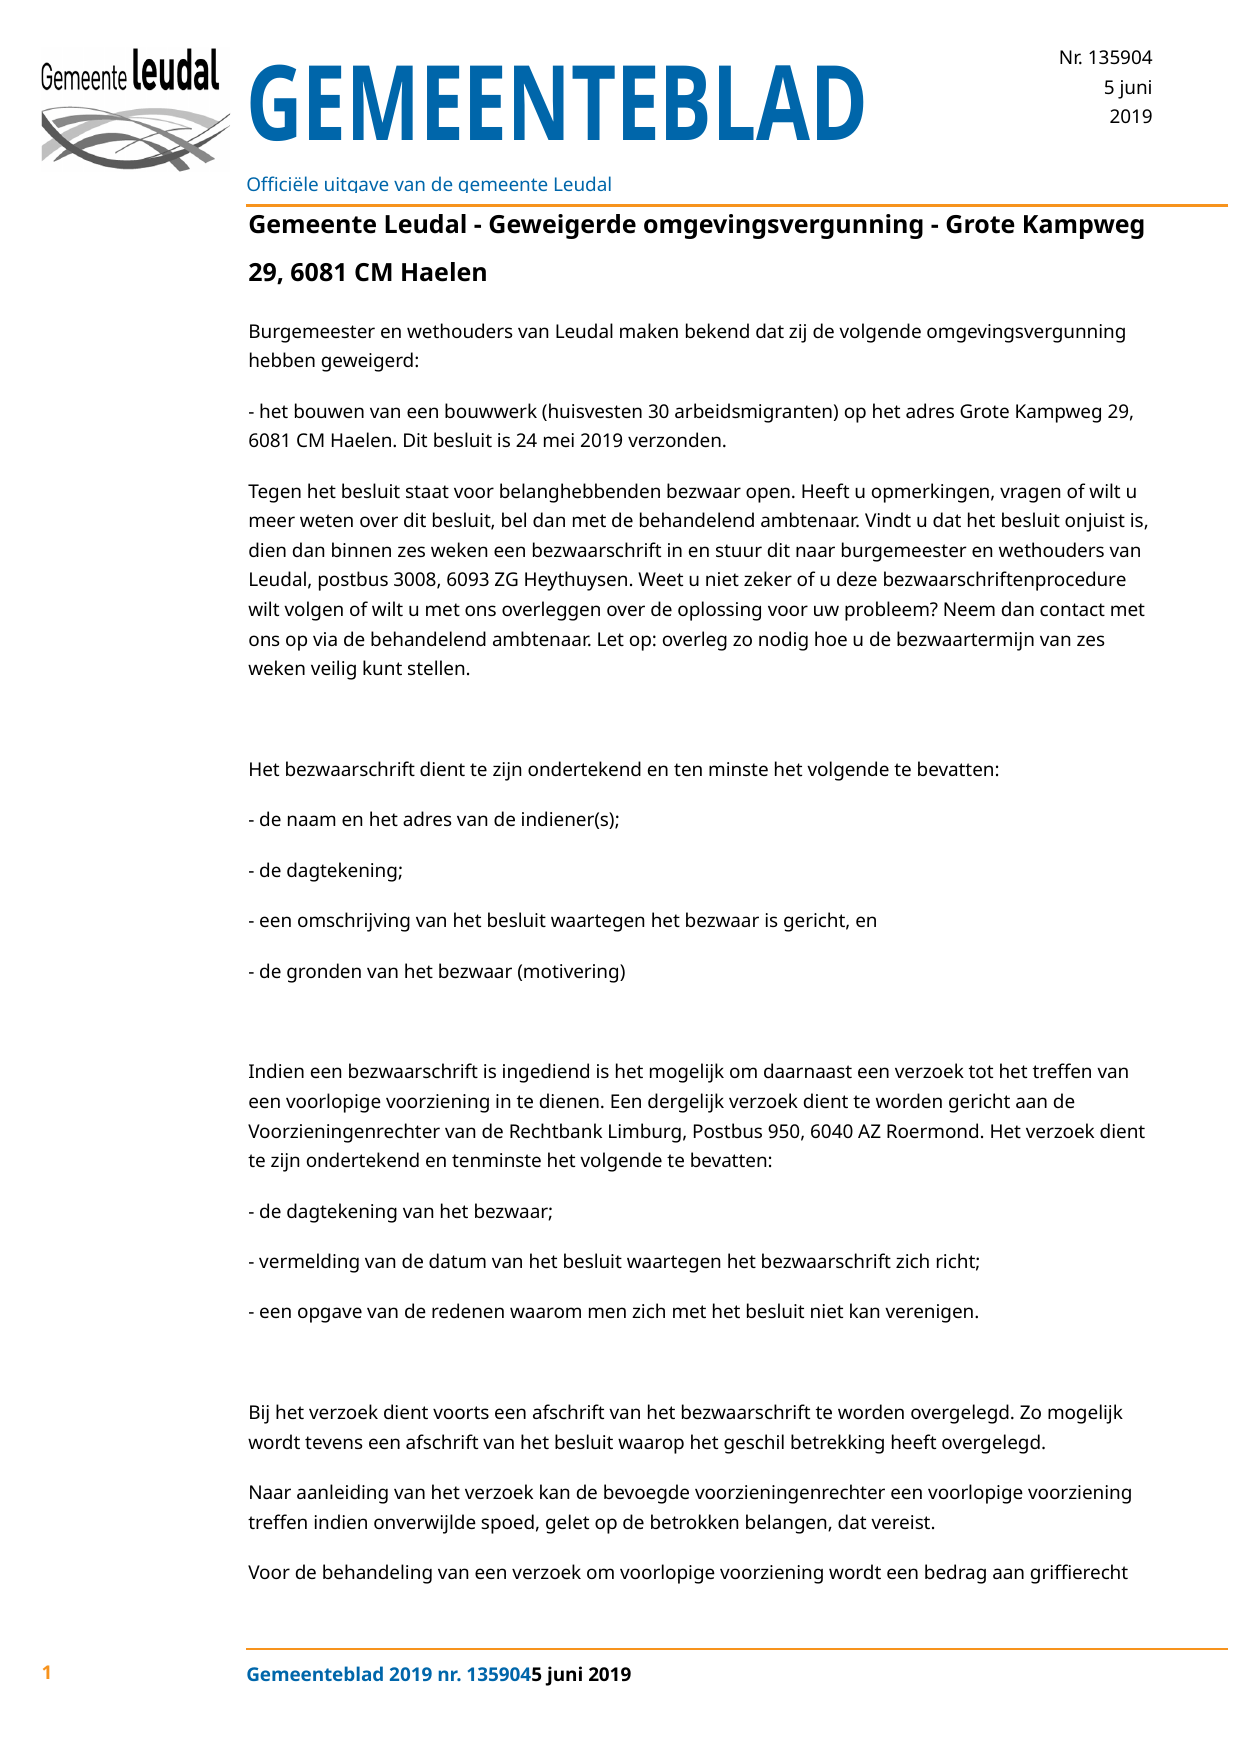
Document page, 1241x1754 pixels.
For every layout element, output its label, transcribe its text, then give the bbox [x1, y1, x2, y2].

text Gemeente Leudal - Geweigerde omgevingsvergunning - Grote Kampweg 29, 6081 CM Haelen [248, 207, 1152, 288]
text - de dagtekening van het bezwaar; [248, 1198, 1152, 1224]
text - de naam en het adres van de indiener(s); [248, 807, 1152, 832]
text - het bouwen van een bouwwerk (huisvesten 30 arbeidsmigranten) op het adres Grote Kampweg 29, 6081 CM Haelen. Dit besluit is 24 mei 2019 verzonden. [248, 398, 1152, 453]
text - een opgave van de redenen waarom men zich met het besluit niet kan verenigen. [248, 1299, 1152, 1324]
text Naar aanleiding van het verzoek kan de bevoegde voorzieningenrechter een voorlopige voorziening treffen indien onverwijlde spoed, gelet op de betrokken belangen, dat vereist. [248, 1479, 1152, 1535]
text - een omschrijving van het besluit waartegen het bezwaar is gericht, en [248, 907, 1152, 933]
text Burgemeester en wethouders van Leudal maken bekend dat zij de volgende omgevingsvergunning hebben geweigerd: [248, 318, 1152, 373]
text - de gronden van het bezwaar (motivering) [248, 958, 1152, 984]
text Tegen het besluit staat voor belanghebbenden bezwaar open. Heeft u opmerkingen, vragen of wilt u meer weten over dit besluit, bel dan met de behandelend ambtenaar. Vindt u dat het besluit onjuist is, dien dan binnen zes weken een bezwaarschrift in en stuur dit naar burgemeester en wethouders van Leudal, postbus 3008, 6093 ZG Heythuysen. Weet u niet zeker of u deze bezwaarschriftenprocedure wilt volgen of wilt u met ons overleggen over de oplossing voor uw probleem? Neem dan contact met ons op via de behandelend ambtenaar. Let op: overleg zo nodig hoe u de bezwaartermijn van zes weken veilig kunt stellen. [248, 478, 1152, 681]
picture [41, 47, 231, 172]
text - de dagtekening; [248, 857, 1152, 883]
text Bij het verzoek dient voorts een afschrift van het bezwaarschrift te worden overgelegd. Zo mogelijk wordt tevens een afschrift van het besluit waarop het geschil betrekking heeft overgelegd. [248, 1399, 1152, 1455]
text - vermelding van de datum van het besluit waartegen het bezwaarschrift zich richt; [248, 1248, 1152, 1274]
text Indien een bezwaarschrift is ingediend is het mogelijk om daarnaast een verzoek tot het treffen van een voorlopige voorziening in te dienen. Een dergelijk verzoek dient te worden gericht aan de Voorzieningenrechter van de Rechtbank Limburg, Postbus 950, 6040 AZ Roermond. Het verzoek dient te zijn ondertekend en tenminste het volgende te bevatten: [248, 1059, 1152, 1173]
text Voor de behandeling van een verzoek om voorlopige voorziening wordt een bedrag aan griffierecht [248, 1559, 1152, 1585]
text Het bezwaarschrift dient te zijn ondertekend en ten minste het volgende te bevatten: [248, 756, 1152, 782]
